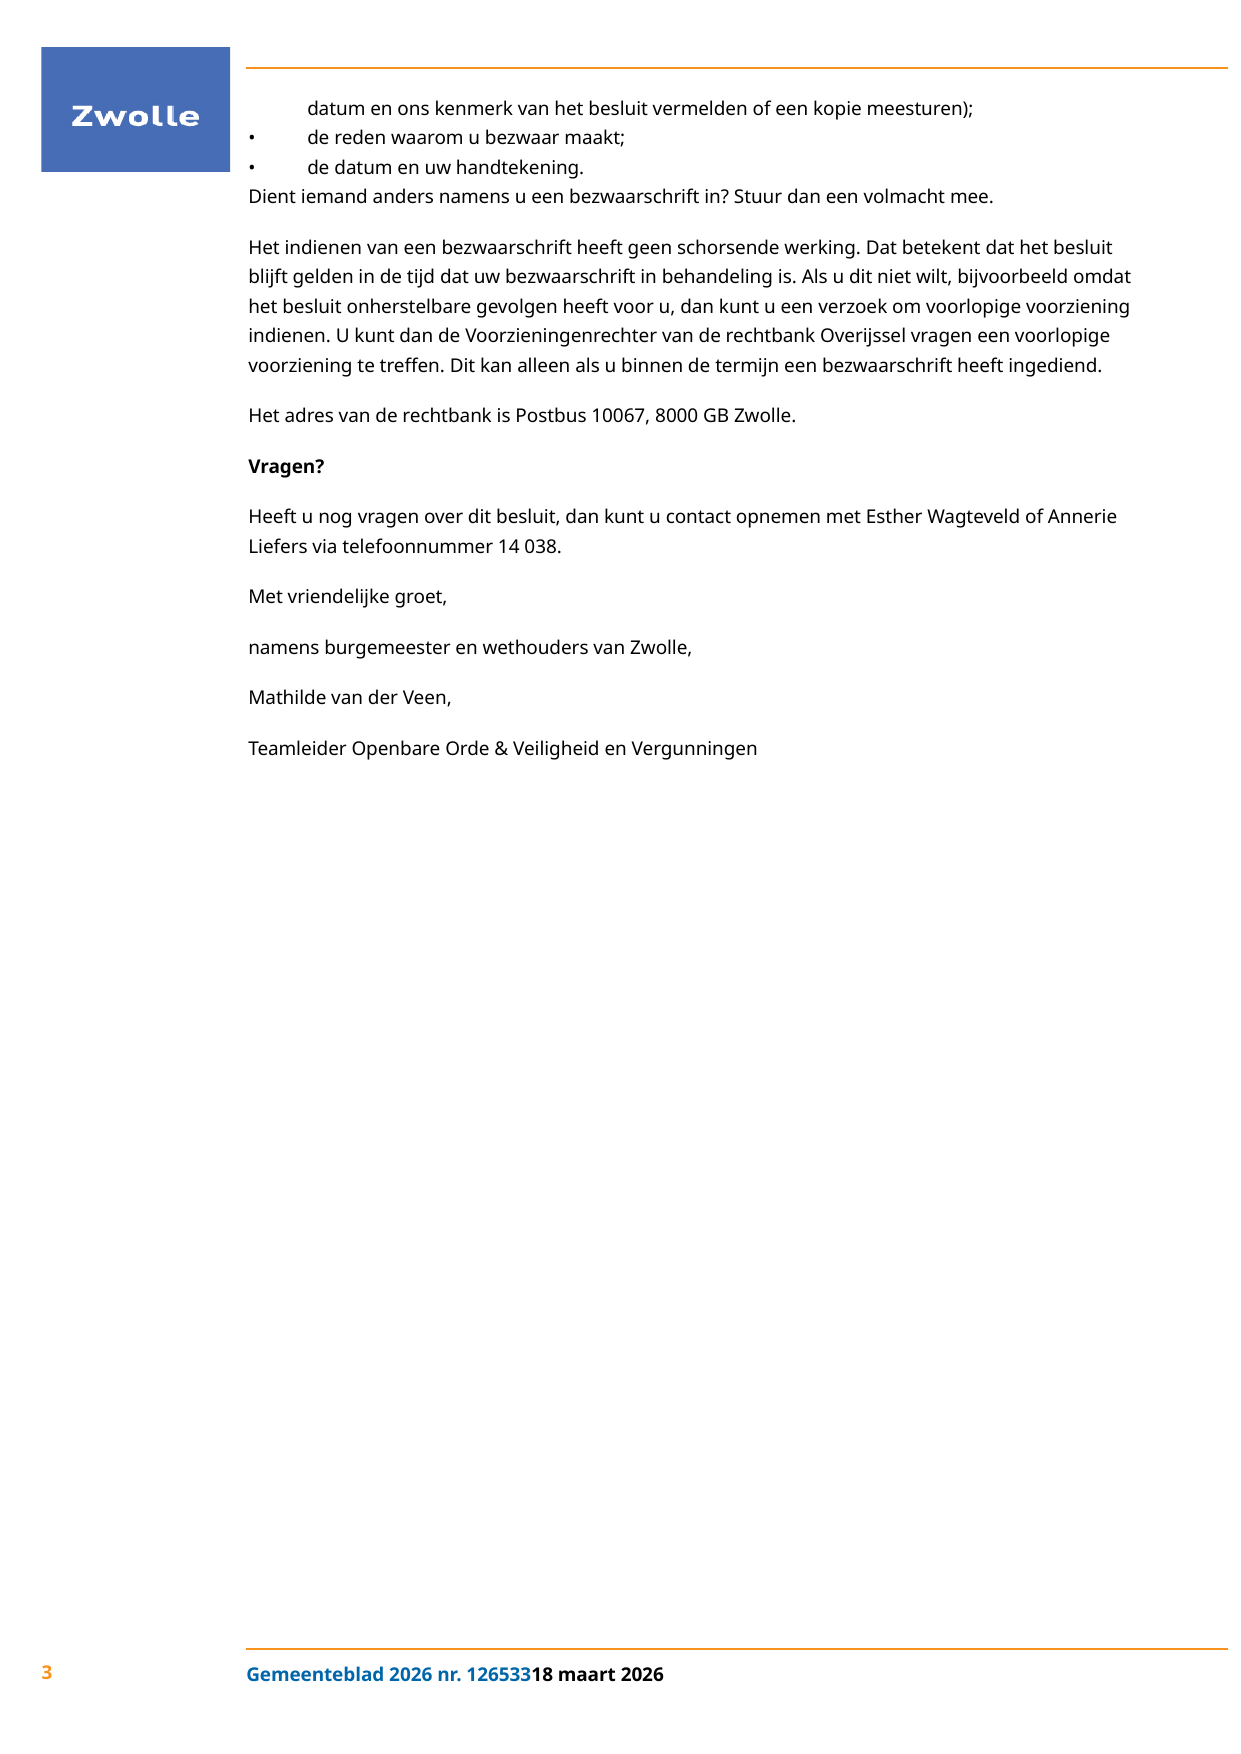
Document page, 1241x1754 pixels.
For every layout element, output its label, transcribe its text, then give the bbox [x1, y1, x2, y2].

list de datum en uw handtekening. [248, 154, 1152, 180]
text namens burgemeester en wethouders van Zwolle, [248, 634, 1152, 660]
text Dient iemand anders namens u een bezwaarschrift in? Stuur dan een volmacht mee. [248, 183, 1152, 209]
text Heeft u nog vragen over dit besluit, dan kunt u contact opnemen met Esther Wagteveld of Annerie Liefers via telefoonnummer 14 038. [248, 503, 1152, 559]
text Vragen? [248, 453, 1152, 479]
list datum en ons kenmerk van het besluit vermelden of een kopie meesturen); [248, 95, 1152, 121]
text Het adres van de rechtbank is Postbus 10067, 8000 GB Zwolle. [248, 403, 1152, 428]
text Met vriendelijke groet, [248, 583, 1152, 609]
text Het indienen van een bezwaarschrift heeft geen schorsende werking. Dat betekent dat het besluit blijft gelden in de tijd dat uw bezwaarschrift in behandeling is. Als u dit niet wilt, bijvoorbeeld omdat het besluit onherstelbare gevolgen heeft voor u, dan kunt u een verzoek om voorlopige voorziening indienen. U kunt dan de Voorzieningenrechter van de rechtbank Overijssel vragen een voorlopige voorziening te treffen. Dit kan alleen als u binnen de termijn een bezwaarschrift heeft ingediend. [248, 234, 1152, 378]
text Mathilde van der Veen, [248, 684, 1152, 710]
list de reden waarom u bezwaar maakt; [248, 124, 1152, 150]
text Teamleider Openbare Orde & Veiligheid en Vergunningen [248, 735, 1152, 761]
picture [41, 47, 231, 172]
